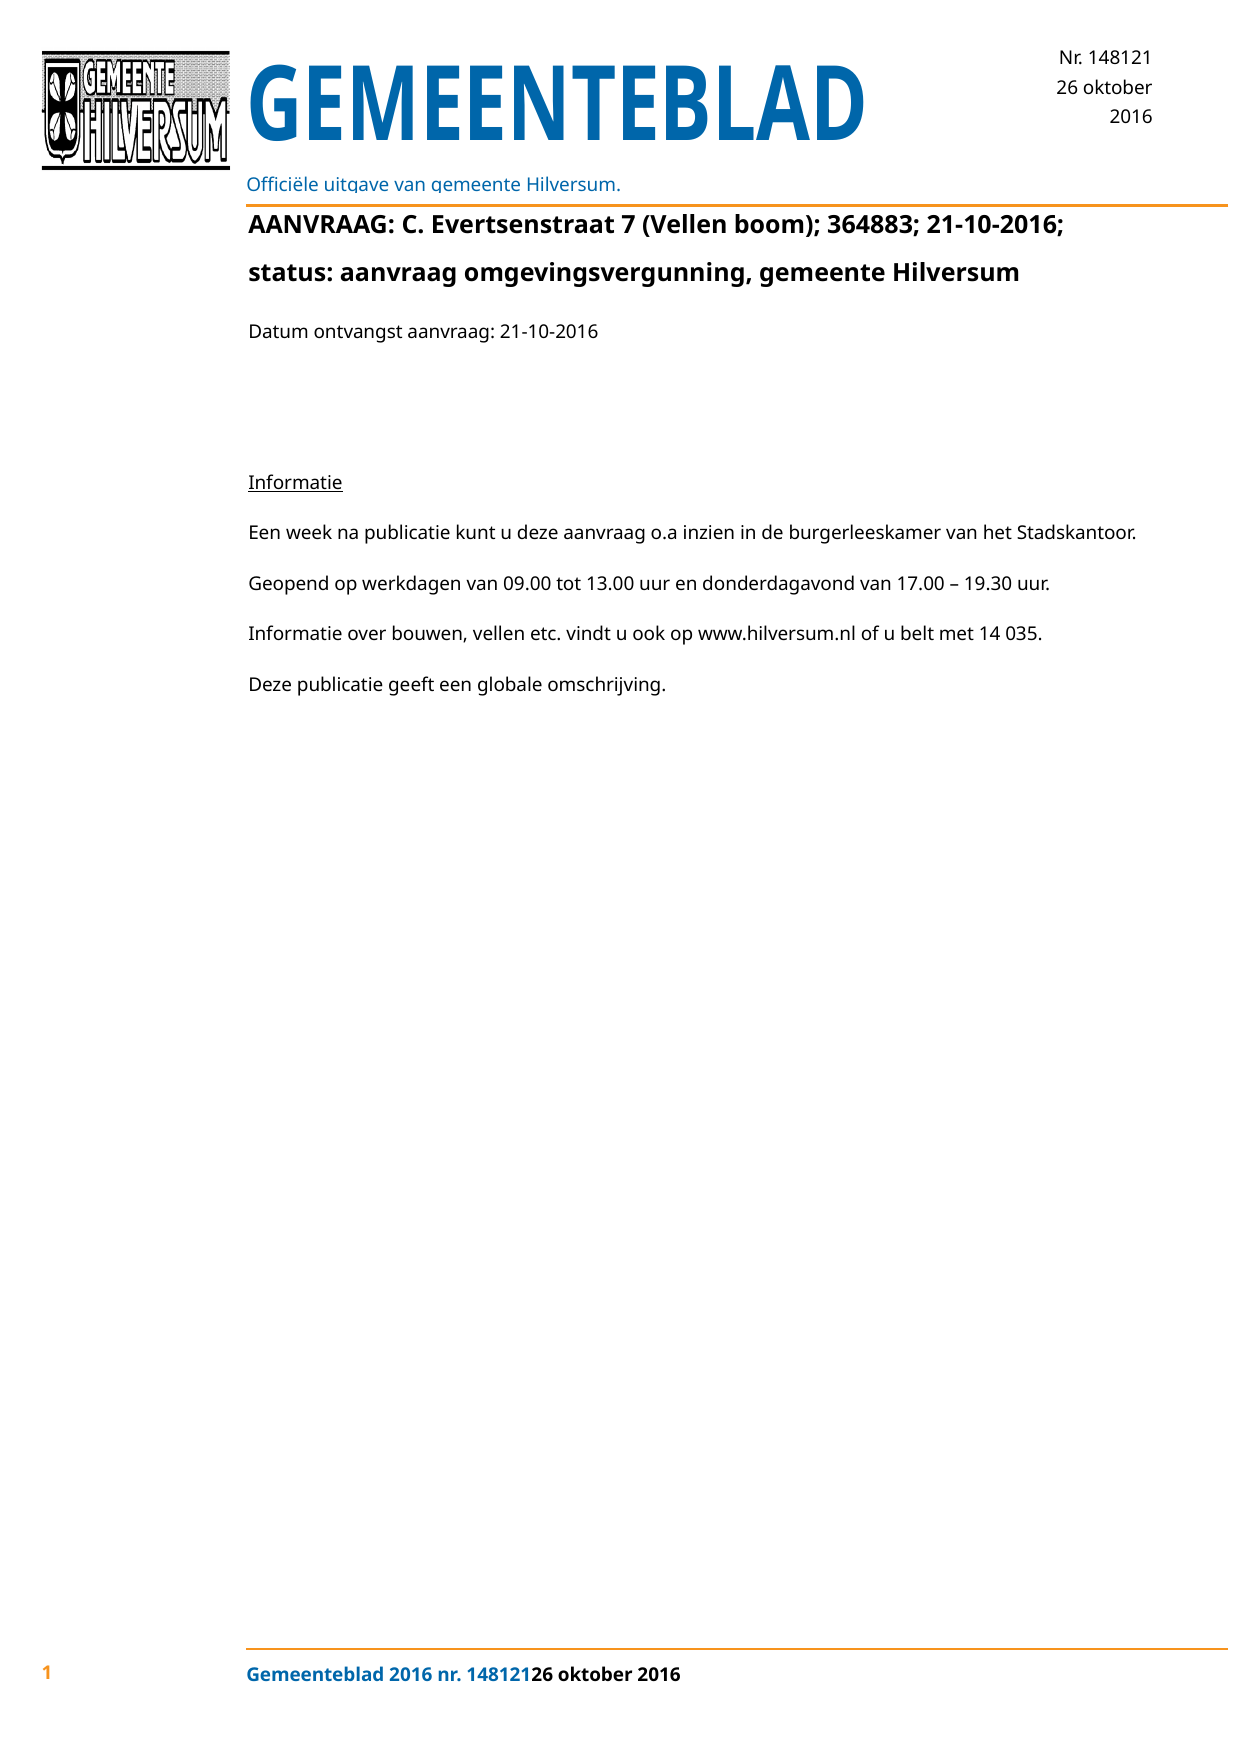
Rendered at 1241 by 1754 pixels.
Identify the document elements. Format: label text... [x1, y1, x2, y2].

text Deze publicatie geeft een globale omschrijving. [248, 671, 1152, 697]
text Een week na publicatie kunt u deze aanvraag o.a inzien in de burgerleeskamer van het Stadskantoor. [248, 519, 1152, 545]
text AANVRAAG: C. Evertsenstraat 7 (Vellen boom); 364883; 21-10-2016; status: aanvraag omgevingsvergunning, gemeente Hilversum [248, 207, 1152, 288]
text Informatie over bouwen, vellen etc. vindt u ook op www.hilversum.nl of u belt met 14 035. [248, 620, 1152, 646]
picture [41, 47, 231, 172]
text Datum ontvangst aanvraag: 21-10-2016 [248, 318, 1152, 344]
text Geopend op werkdagen van 09.00 tot 13.00 uur en donderdagavond van 17.00 – 19.30 uur. [248, 570, 1152, 596]
text Informatie [248, 469, 1152, 495]
